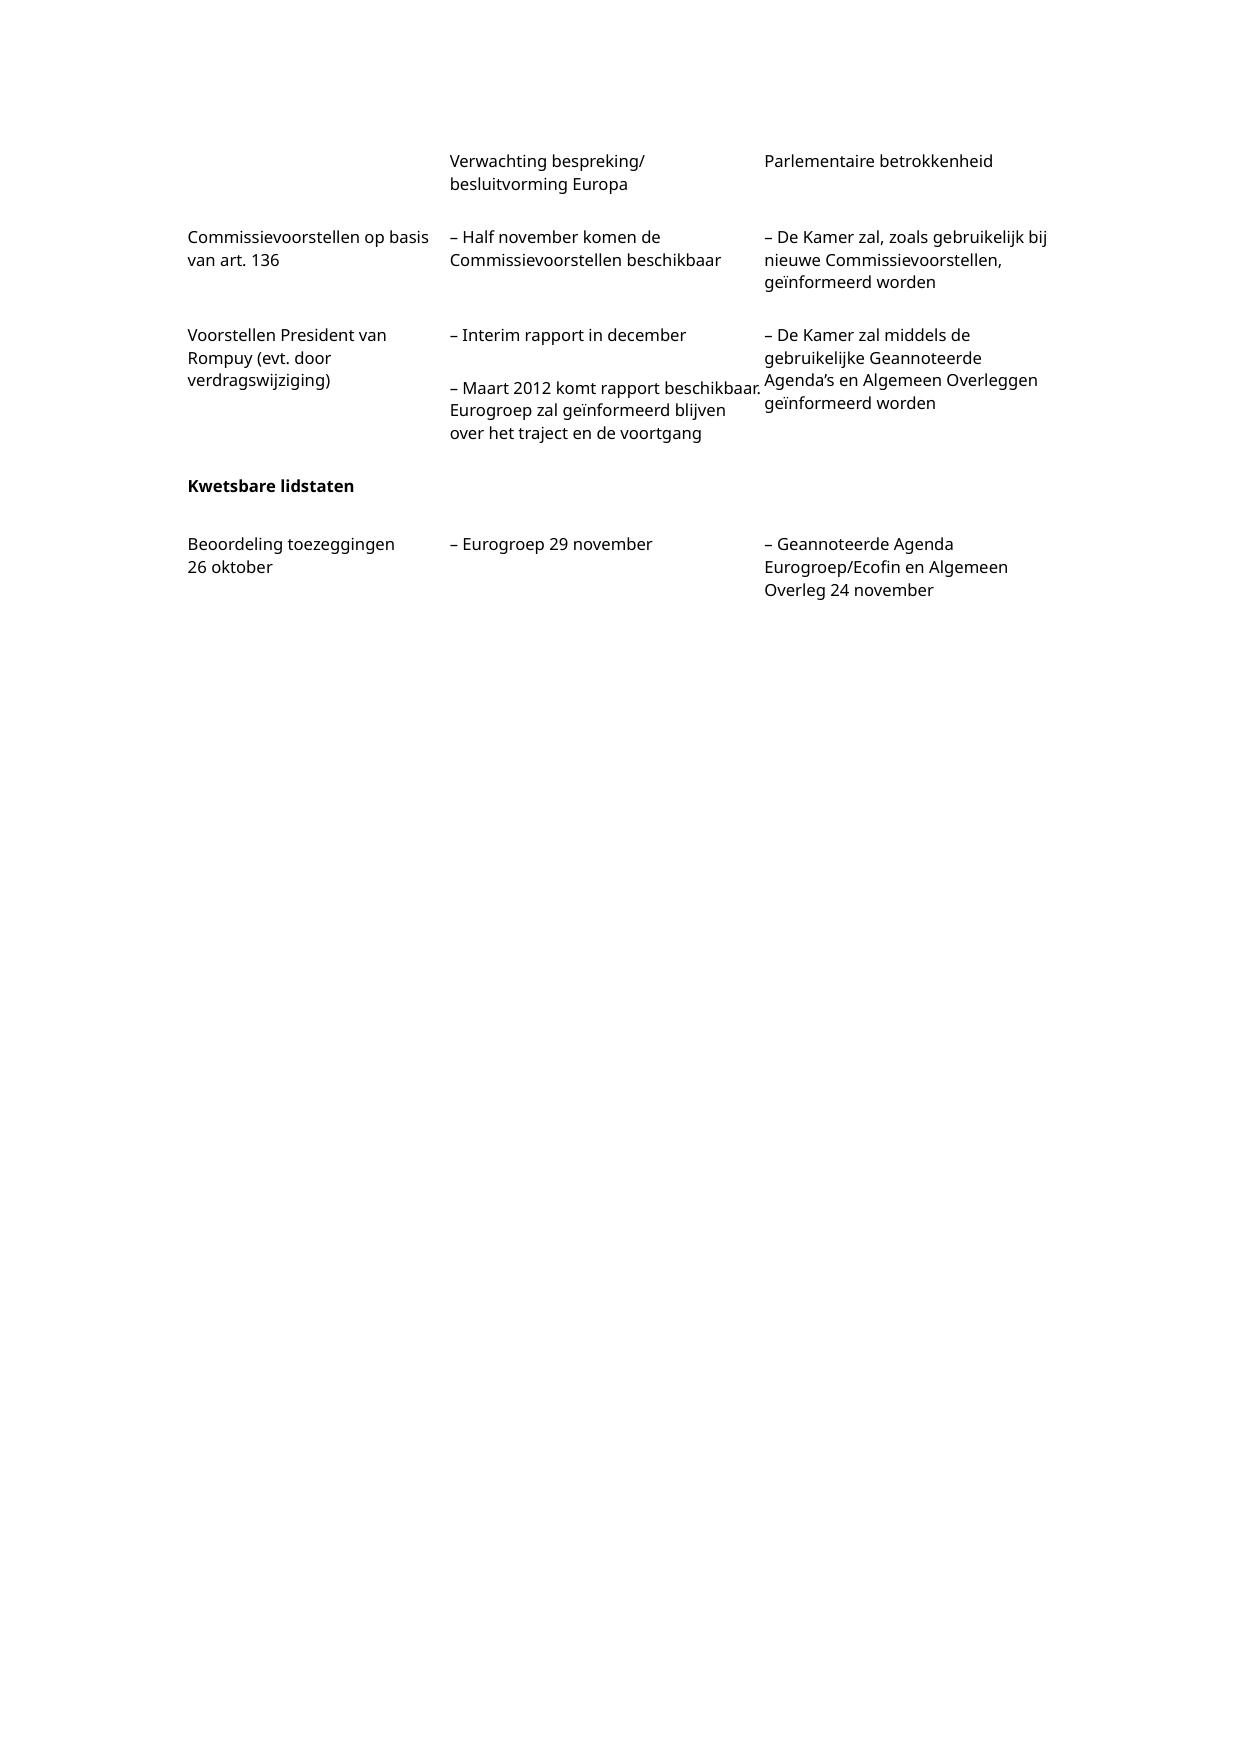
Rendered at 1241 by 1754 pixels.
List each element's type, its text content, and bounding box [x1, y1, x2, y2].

table_cell Beoordeling toezeggingen 26 oktober [188, 533, 449, 631]
table_cell – Geannoteerde Agenda Eurogroep/Ecofin en Algemeen Overleg 24 november [764, 533, 1053, 631]
table_cell Kwetsbare lidstaten [188, 474, 449, 533]
table_cell Commissievoorstellen op basis van art. 136 [188, 225, 449, 323]
table_cell – Half november komen de Commissievoorstellen beschikbaar [450, 225, 764, 323]
table_cell – Eurogroep 29 november [450, 533, 764, 631]
table_cell – De Kamer zal, zoals gebruikelijk bij nieuwe Commissievoorstellen, geïnformeerd worden [764, 225, 1053, 323]
table_header [188, 150, 449, 225]
table_cell – De Kamer zal middels de gebruikelijke Geannoteerde Agenda’s en Algemeen Overleggen geïnformeerd worden [764, 324, 1053, 474]
table_header Verwachting bespreking/ besluitvorming Europa [450, 150, 764, 225]
table_cell Voorstellen President van Rompuy (evt. door verdragswijziging) [188, 324, 449, 474]
table_cell [450, 474, 764, 533]
table_header Parlementaire betrokkenheid [764, 150, 1053, 225]
table_cell [764, 474, 1053, 533]
table_cell – Interim rapport in december – Maart 2012 komt rapport beschikbaar. Eurogroep zal geïnformeerd blijven over het traject en de voortgang [450, 324, 764, 474]
